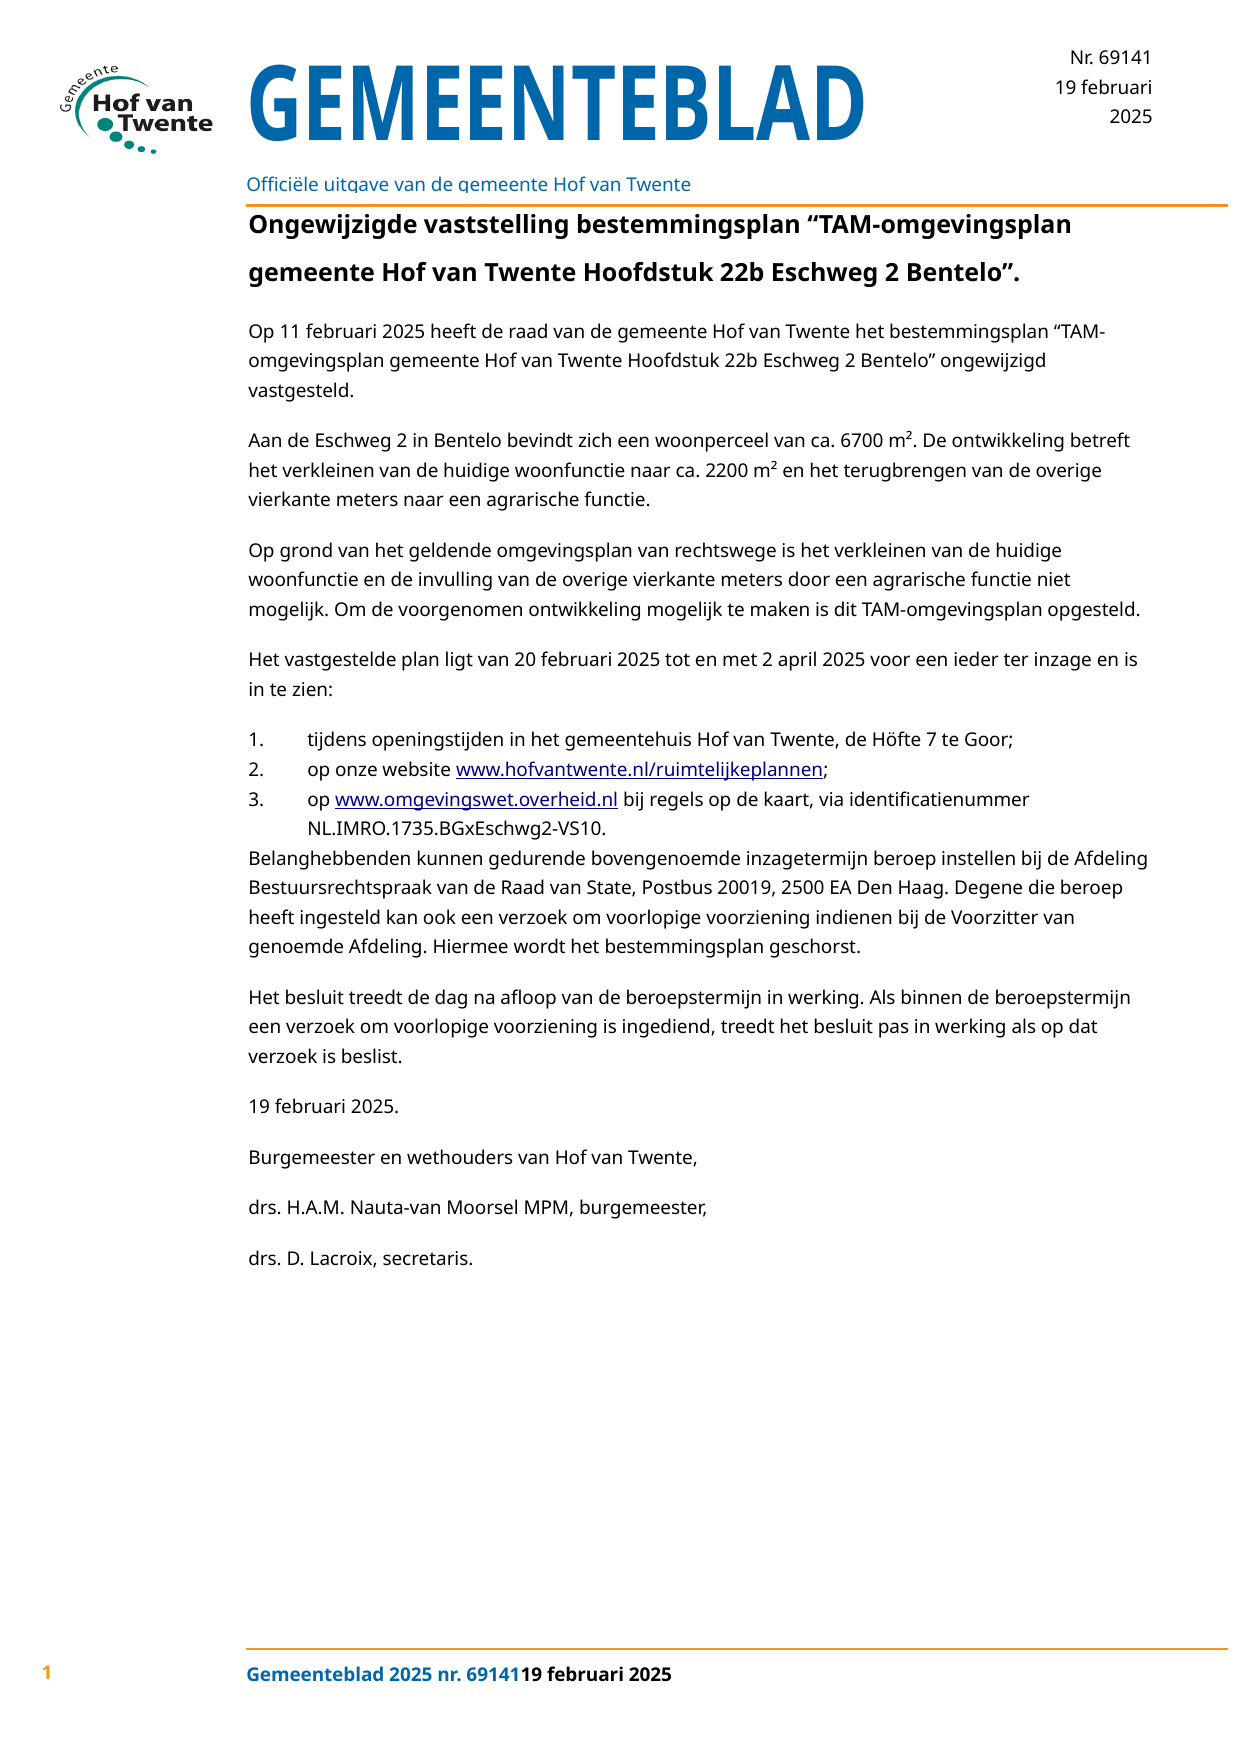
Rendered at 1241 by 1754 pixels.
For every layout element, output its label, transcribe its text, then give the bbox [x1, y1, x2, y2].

text Op grond van het geldende omgevingsplan van rechtswege is het verkleinen van de huidige woonfunctie en de invulling van de overige vierkante meters door een agrarische functie niet mogelijk. Om de voorgenomen ontwikkeling mogelijk te maken is dit TAM-omgevingsplan opgesteld. [248, 537, 1152, 622]
text Op 11 februari 2025 heeft de raad van de gemeente Hof van Twente het bestemmingsplan “TAM-omgevingsplan gemeente Hof van Twente Hoofdstuk 22b Eschweg 2 Bentelo” ongewijzigd vastgesteld. [248, 318, 1152, 403]
picture [41, 47, 231, 172]
text Het vastgestelde plan ligt van 20 februari 2025 tot en met 2 april 2025 voor een ieder ter inzage en is in te zien: [248, 647, 1152, 702]
text Burgemeester en wethouders van Hof van Twente, [248, 1144, 1152, 1170]
list op www.omgevingswet.overheid.nl bij regels op de kaart, via identificatienummer NL.IMRO.1735.BGxEschwg2-VS10. [248, 786, 1152, 841]
list tijdens openingstijden in het gemeentehuis Hof van Twente, de Höfte 7 te Goor; [248, 727, 1152, 752]
text drs. D. Lacroix, secretaris. [248, 1245, 1152, 1271]
text Ongewijzigde vaststelling bestemmingsplan “TAM-omgevingsplan gemeente Hof van Twente Hoofdstuk 22b Eschweg 2 Bentelo”. [248, 207, 1152, 288]
text Het besluit treedt de dag na afloop van de beroepstermijn in werking. Als binnen de beroepstermijn een verzoek om voorlopige voorziening is ingediend, treedt het besluit pas in werking als op dat verzoek is beslist. [248, 984, 1152, 1069]
text 19 februari 2025. [248, 1094, 1152, 1119]
text Aan de Eschweg 2 in Bentelo bevindt zich een woonperceel van ca. 6700 m². De ontwikkeling betreft het verkleinen van de huidige woonfunctie naar ca. 2200 m² en het terugbrengen van de overige vierkante meters naar een agrarische functie. [248, 427, 1152, 512]
list op onze website www.hofvantwente.nl/ruimtelijkeplannen; [248, 756, 1152, 782]
text Belanghebbenden kunnen gedurende bovengenoemde inzagetermijn beroep instellen bij de Afdeling Bestuursrechtspraak van de Raad van State, Postbus 20019, 2500 EA Den Haag. Degene die beroep heeft ingesteld kan ook een verzoek om voorlopige voorziening indienen bij de Voorzitter van genoemde Afdeling. Hiermee wordt het bestemmingsplan geschorst. [248, 845, 1152, 959]
text drs. H.A.M. Nauta-van Moorsel MPM, burgemeester, [248, 1194, 1152, 1220]
